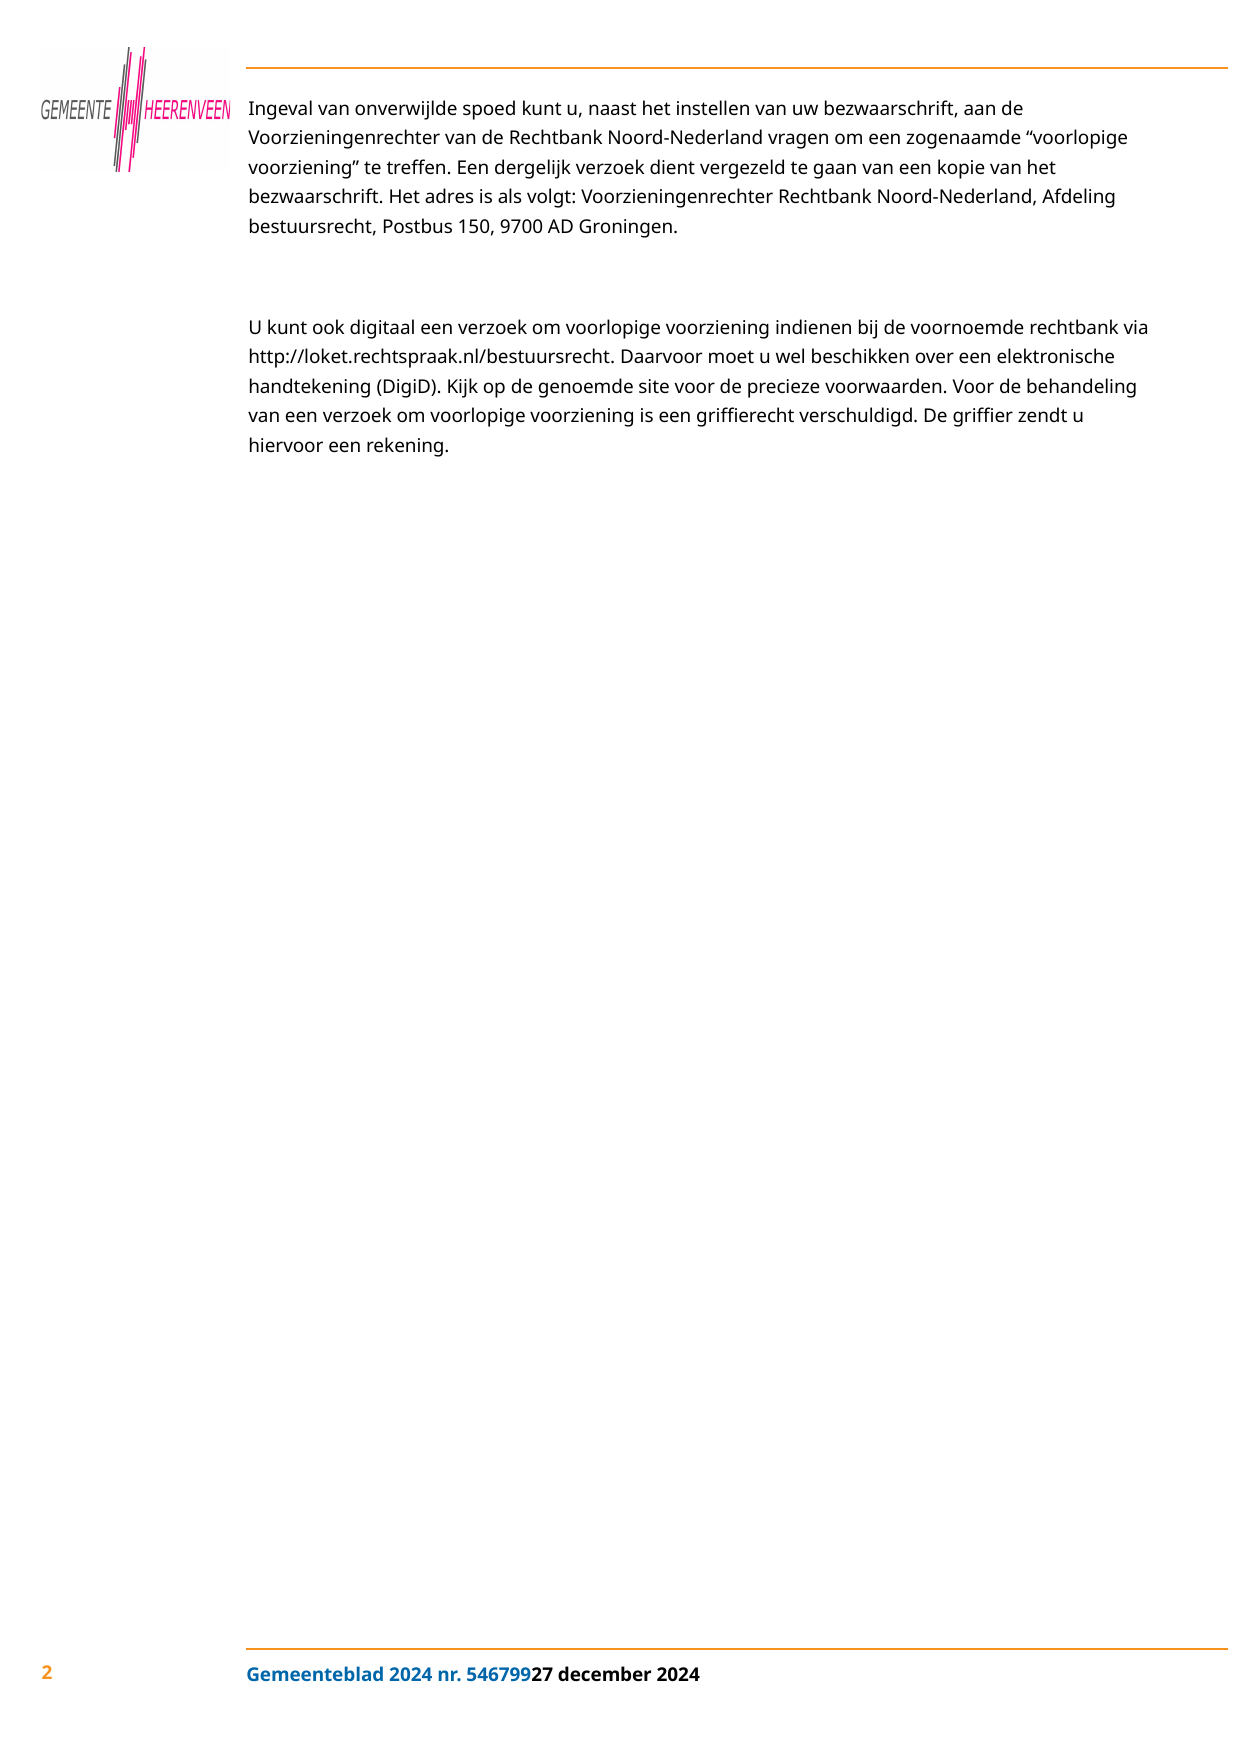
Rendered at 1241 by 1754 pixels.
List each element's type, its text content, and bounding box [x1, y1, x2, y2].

text U kunt ook digitaal een verzoek om voorlopige voorziening indienen bij de voornoemde rechtbank via http://loket.rechtspraak.nl/bestuursrecht. Daarvoor moet u wel beschikken over een elektronische handtekening (DigiD). Kijk op de genoemde site voor de precieze voorwaarden. Voor de behandeling van een verzoek om voorlopige voorziening is een griffierecht verschuldigd. De griffier zendt u hiervoor een rekening. [248, 314, 1152, 458]
text Ingeval van onverwijlde spoed kunt u, naast het instellen van uw bezwaarschrift, aan de Voorzieningenrechter van de Rechtbank Noord-Nederland vragen om een zogenaamde “voorlopige voorziening” te treffen. Een dergelijk verzoek dient vergezeld te gaan van een kopie van het bezwaarschrift. Het adres is als volgt: Voorzieningenrechter Rechtbank Noord-Nederland, Afdeling bestuursrecht, Postbus 150, 9700 AD Groningen. [248, 95, 1152, 239]
picture [41, 47, 231, 172]
